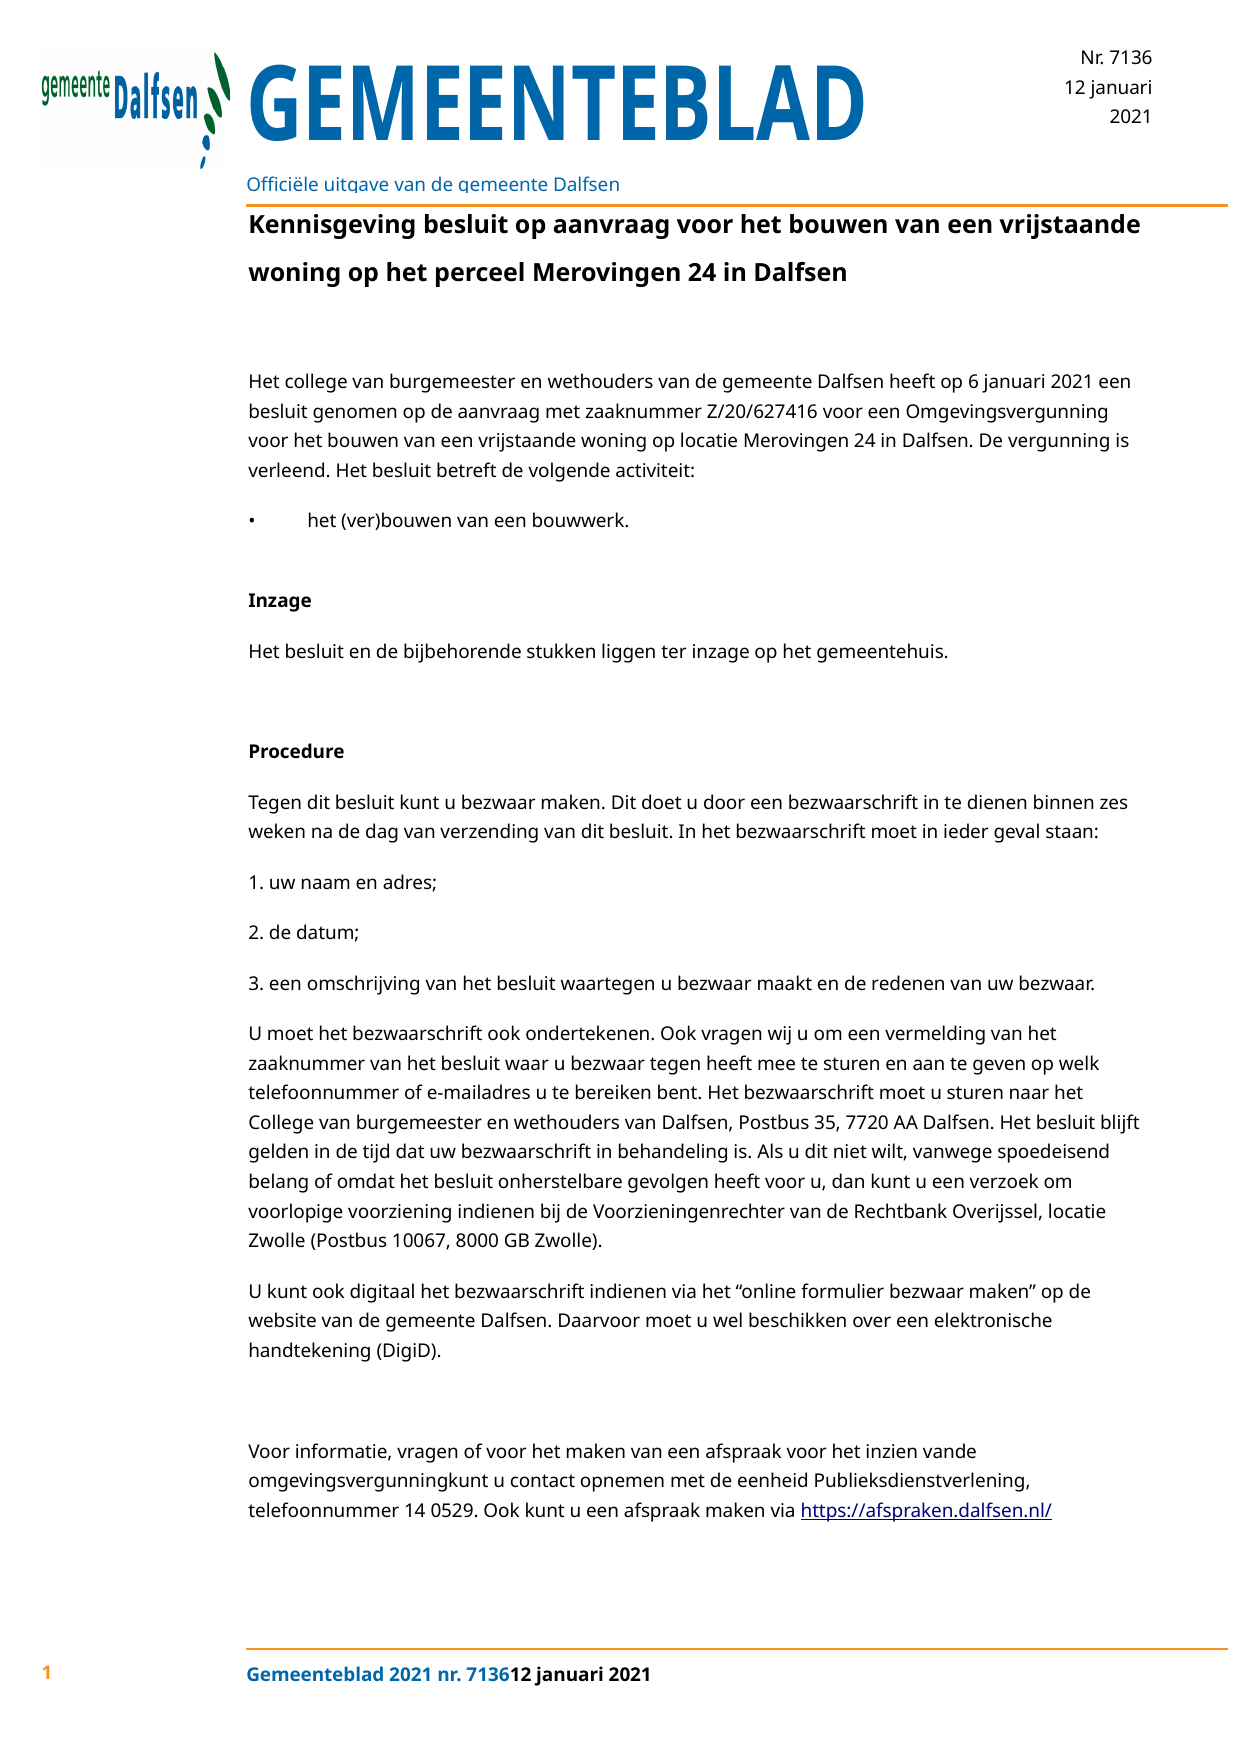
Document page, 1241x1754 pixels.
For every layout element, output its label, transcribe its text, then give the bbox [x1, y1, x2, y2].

text Tegen dit besluit kunt u bezwaar maken. Dit doet u door een bezwaarschrift in te dienen binnen zes weken na de dag van verzending van dit besluit. In het bezwaarschrift moet in ieder geval staan: [248, 789, 1152, 844]
text Kennisgeving besluit op aanvraag voor het bouwen van een vrijstaande woning op het perceel Merovingen 24 in Dalfsen [248, 207, 1152, 288]
text U moet het bezwaarschrift ook ondertekenen. Ook vragen wij u om een vermelding van het zaaknummer van het besluit waar u bezwaar tegen heeft mee te sturen en aan te geven op welk telefoonnummer of e-mailadres u te bereiken bent. Het bezwaarschrift moet u sturen naar het College van burgemeester en wethouders van Dalfsen, Postbus 35, 7720 AA Dalfsen. Het besluit blijft gelden in de tijd dat uw bezwaarschrift in behandeling is. Als u dit niet wilt, vanwege spoedeisend belang of omdat het besluit onherstelbare gevolgen heeft voor u, dan kunt u een verzoek om voorlopige voorziening indienen bij de Voorzieningenrechter van de Rechtbank Overijssel, locatie Zwolle (Postbus 10067, 8000 GB Zwolle). [248, 1020, 1152, 1253]
text 1. uw naam en adres; [248, 869, 1152, 895]
text Het besluit en de bijbehorende stukken liggen ter inzage op het gemeentehuis. [248, 638, 1152, 664]
text Voor informatie, vragen of voor het maken van een afspraak voor het inzien vande omgevingsvergunningkunt u contact opnemen met de eenheid Publieksdienstverlening, telefoonnummer 14 0529. Ook kunt u een afspraak maken via https://afspraken.dalfsen.nl/ [248, 1438, 1152, 1523]
list het (ver)bouwen van een bouwwerk. [248, 507, 1152, 533]
text Procedure [248, 739, 1152, 764]
text Het college van burgemeester en wethouders van de gemeente Dalfsen heeft op 6 januari 2021 een besluit genomen op de aanvraag met zaaknummer Z/20/627416 voor een Omgevingsvergunning voor het bouwen van een vrijstaande woning op locatie Merovingen 24 in Dalfsen. De vergunning is verleend. Het besluit betreft de volgende activiteit: [248, 368, 1152, 483]
picture [41, 47, 231, 172]
text 2. de datum; [248, 919, 1152, 945]
text U kunt ook digitaal het bezwaarschrift indienen via het “online formulier bezwaar maken” op de website van de gemeente Dalfsen. Daarvoor moet u wel beschikken over een elektronische handtekening (DigiD). [248, 1278, 1152, 1363]
text 3. een omschrijving van het besluit waartegen u bezwaar maakt en de redenen van uw bezwaar. [248, 970, 1152, 996]
text Inzage [248, 587, 1152, 613]
